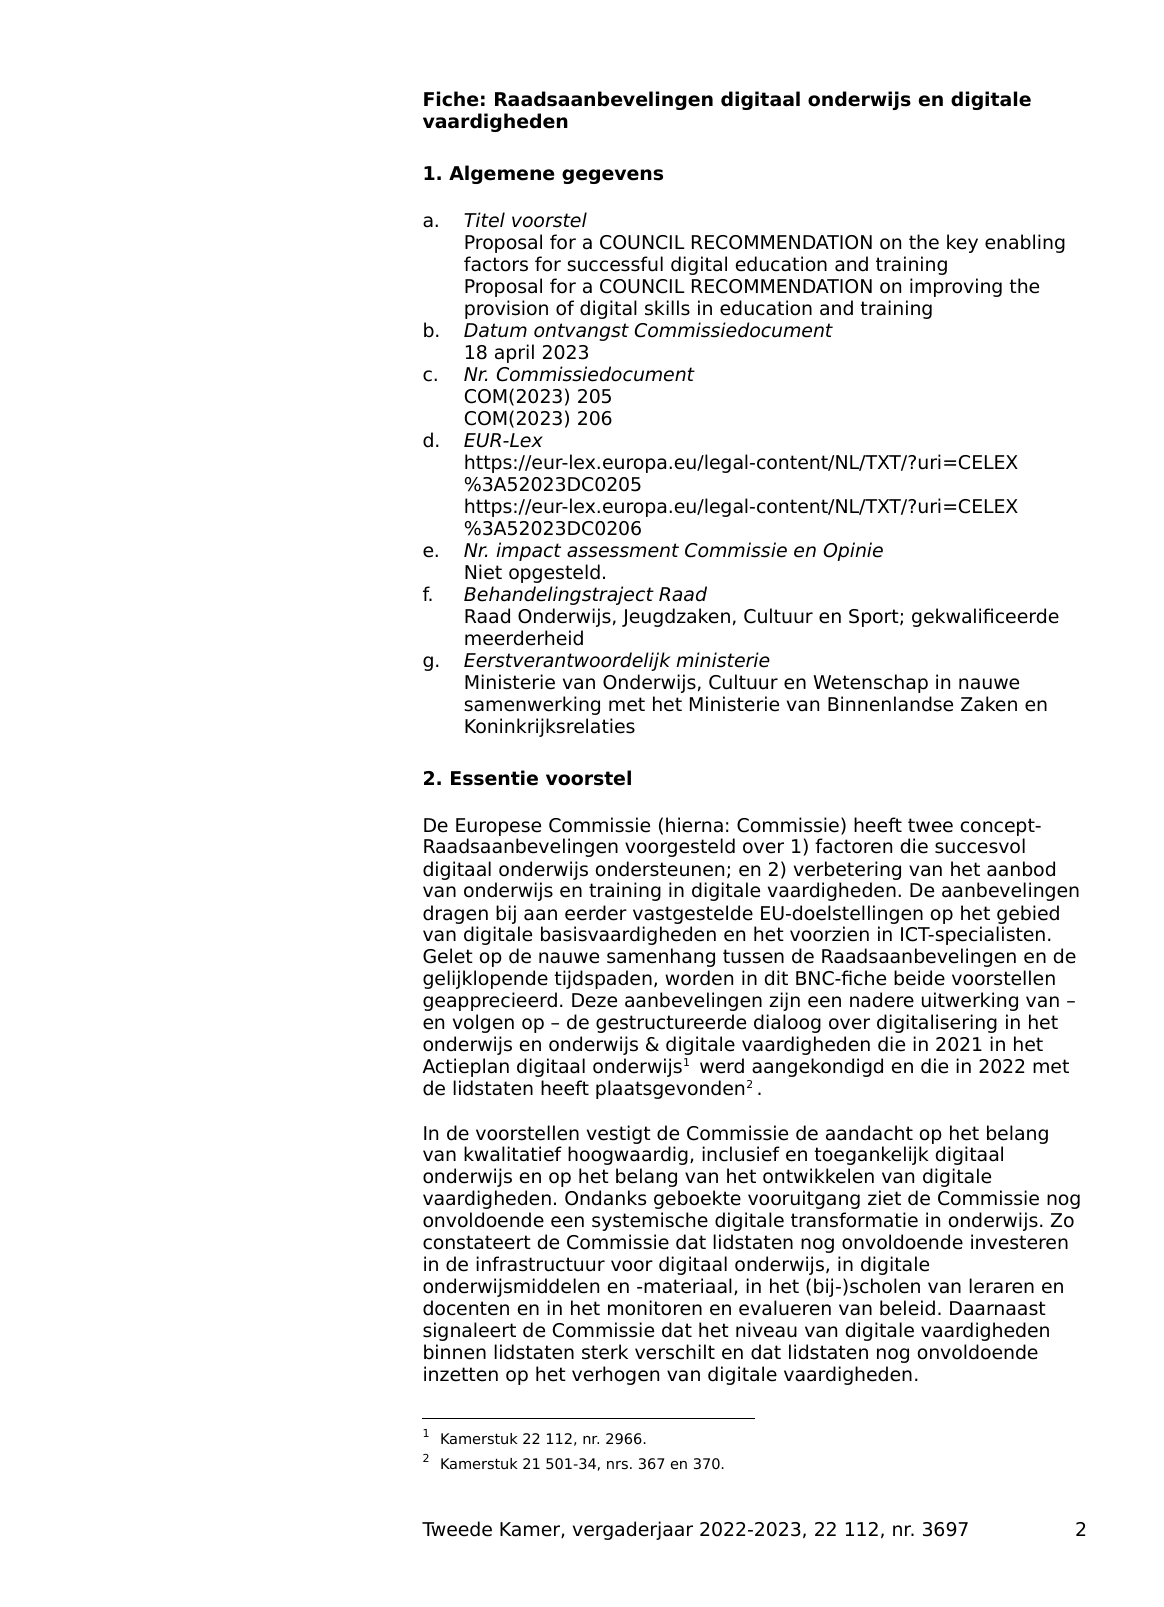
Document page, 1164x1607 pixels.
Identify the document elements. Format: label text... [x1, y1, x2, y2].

text https://eur-lex.europa.eu/legal-content/NL/TXT/?uri=CELEX%3A52023DC0206 [464, 496, 1087, 540]
text Ministerie van Onderwijs, Cultuur en Wetenschap in nauwe samenwerking met het Ministerie van Binnenlandse Zaken en Koninkrijksrelaties [464, 672, 1087, 737]
text COM(2023) 205 [464, 386, 1087, 408]
text Niet opgesteld. [464, 562, 1087, 584]
text https://eur-lex.europa.eu/legal-content/NL/TXT/?uri=CELEX%3A52023DC0205 [464, 452, 1087, 496]
text Kamerstuk 22 112, nr. 2966. [422, 1427, 1087, 1449]
text 18 april 2023 [464, 342, 1087, 364]
text Proposal for a COUNCIL RECOMMENDATION on the key enabling factors for successful digital education and training [464, 232, 1087, 276]
text Raad Onderwijs, Jeugdzaken, Cultuur en Sport; gekwalificeerde meerderheid [464, 606, 1087, 649]
text d. EUR-Lex [422, 430, 1087, 452]
subtitle Fiche: Raadsaanbevelingen digitaal onderwijs en digitale vaardigheden [422, 89, 1087, 133]
text e. Nr. impact assessment Commissie en Opinie [422, 540, 1087, 562]
subtitle 2. Essentie voorstel [422, 767, 1087, 789]
text Kamerstuk 21 501-34, nrs. 367 en 370. [422, 1452, 1087, 1474]
subtitle 1. Algemene gegevens [422, 163, 1087, 185]
text COM(2023) 206 [464, 408, 1087, 430]
text f. Behandelingstraject Raad [422, 584, 1087, 606]
text b. Datum ontvangst Commissiedocument [422, 320, 1087, 342]
text c. Nr. Commissiedocument [422, 364, 1087, 386]
text Proposal for a COUNCIL RECOMMENDATION on improving the provision of digital skills in education and training [464, 276, 1087, 320]
text a. Titel voorstel [422, 210, 1087, 232]
text g. Eerstverantwoordelijk ministerie [422, 649, 1087, 672]
text In de voorstellen vestigt de Commissie de aandacht op het belang van kwalitatief hoogwaardig, inclusief en toegankelijk digitaal onderwijs en op het belang van het ontwikkelen van digitale vaardigheden. Ondanks geboekte vooruitgang ziet de Commissie nog onvoldoende een systemische digitale transformatie in onderwijs. Zo constateert de Commissie dat lidstaten nog onvoldoende investeren in de infrastructuur voor digitaal onderwijs, in digitale onderwijsmiddelen en -materiaal, in het (bij-)scholen van leraren en docenten en in het monitoren en evalueren van beleid. Daarnaast signaleert de Commissie dat het niveau van digitale vaardigheden binnen lidstaten sterk verschilt en dat lidstaten nog onvoldoende inzetten op het verhogen van digitale vaardigheden. [422, 1122, 1087, 1386]
text De Europese Commissie (hierna: Commissie) heeft twee concept-Raadsaanbevelingen voorgesteld over 1) factoren die succesvol digitaal onderwijs ondersteunen; en 2) verbetering van het aanbod van onderwijs en training in digitale vaardigheden. De aanbevelingen dragen bij aan eerder vastgestelde EU-doelstellingen op het gebied van digitale basisvaardigheden en het voorzien in ICT-specialisten. Gelet op de nauwe samenhang tussen de Raadsaanbevelingen en de gelijklopende tijdspaden, worden in dit BNC-fiche beide voorstellen geapprecieerd. Deze aanbevelingen zijn een nadere uitwerking van – en volgen op – de gestructureerde dialoog over digitalisering in het onderwijs en onderwijs & digitale vaardigheden die in 2021 in het Actieplan digitaal onderwijs werd aangekondigd en die in 2022 met de lidstaten heeft plaatsgevonden. [422, 814, 1087, 1100]
